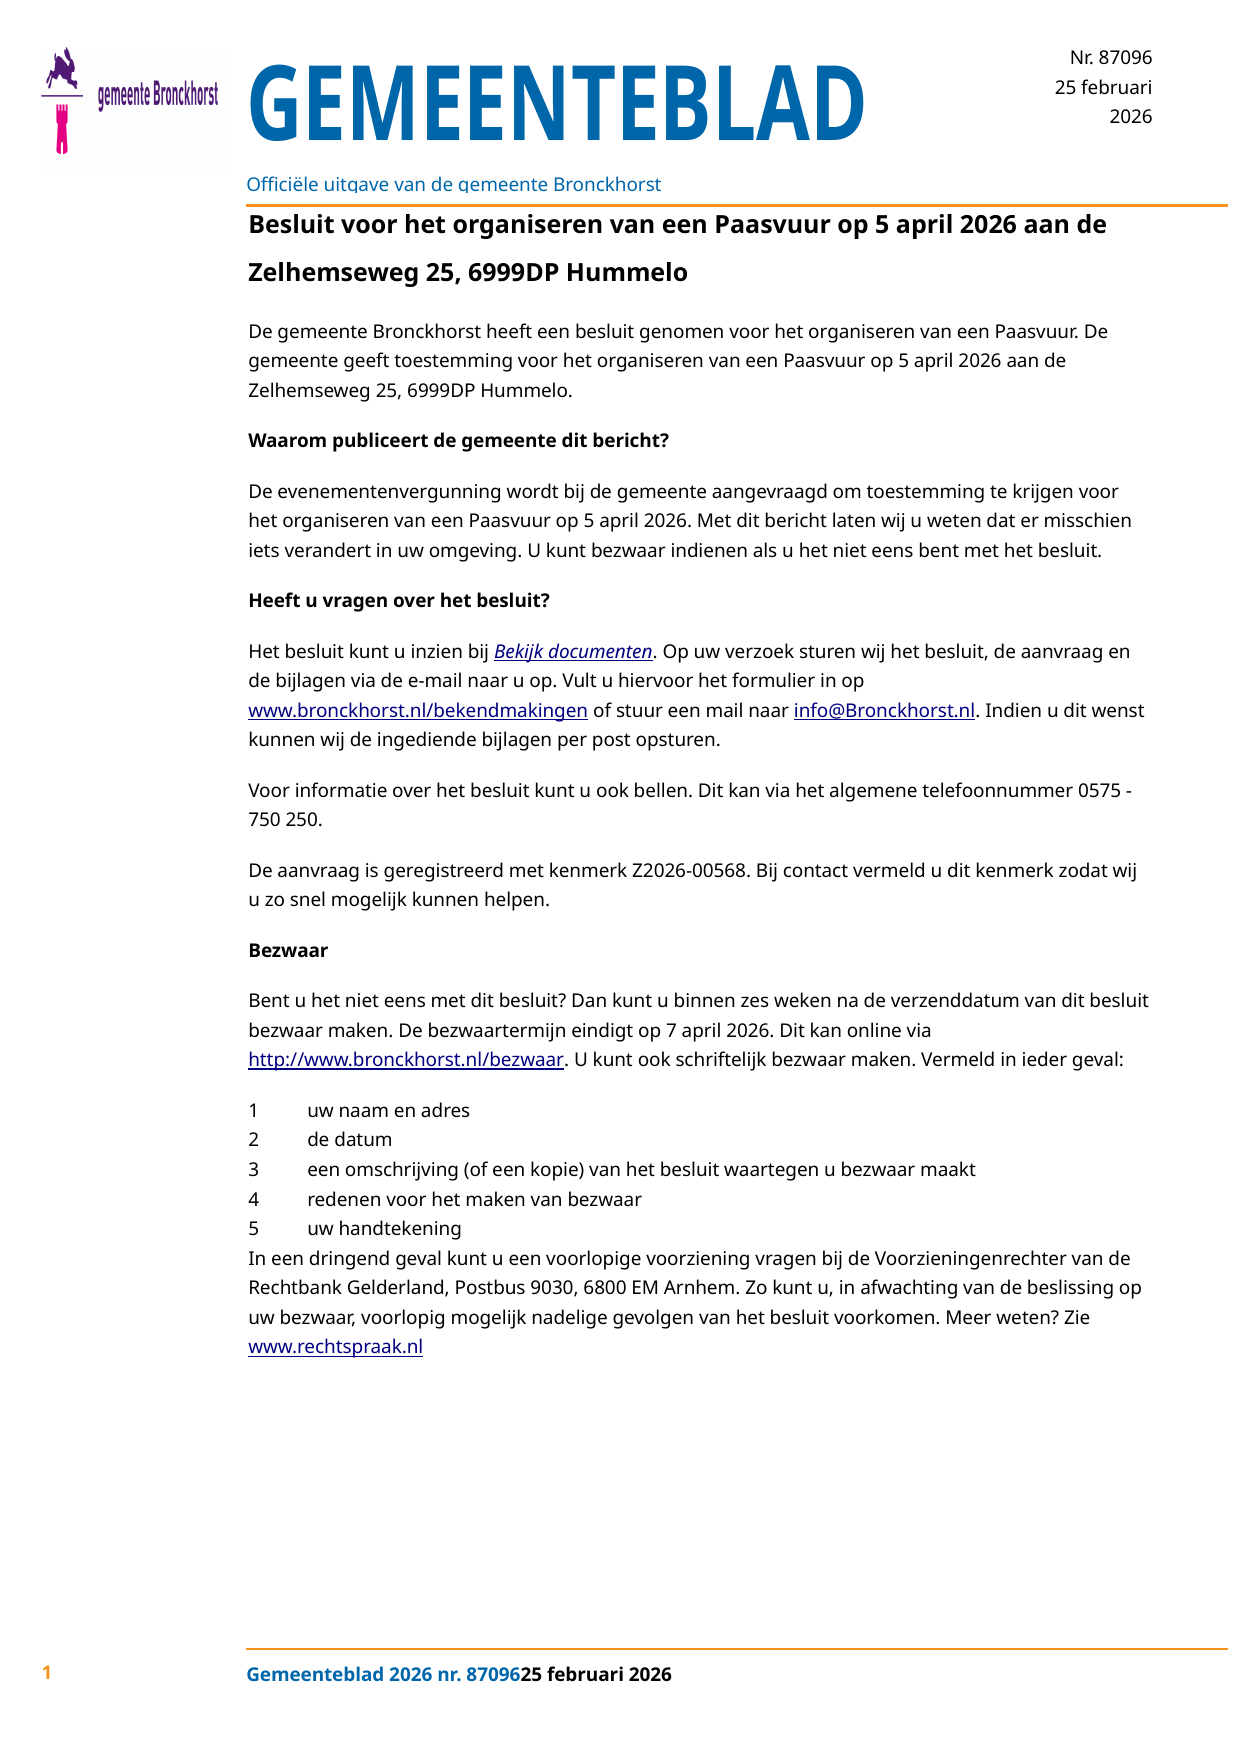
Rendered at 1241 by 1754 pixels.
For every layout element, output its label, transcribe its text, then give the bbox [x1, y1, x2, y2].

text Voor informatie over het besluit kunt u ook bellen. Dit kan via het algemene telefoonnummer 0575 - 750 250. [248, 777, 1152, 832]
text De gemeente Bronckhorst heeft een besluit genomen voor het organiseren van een Paasvuur. De gemeente geeft toestemming voor het organiseren van een Paasvuur op 5 april 2026 aan de Zelhemseweg 25, 6999DP Hummelo. [248, 318, 1152, 403]
text Besluit voor het organiseren van een Paasvuur op 5 april 2026 aan de Zelhemseweg 25, 6999DP Hummelo [248, 207, 1152, 288]
picture [41, 47, 231, 172]
list redenen voor het maken van bezwaar [248, 1186, 1152, 1212]
text De evenementenvergunning wordt bij de gemeente aangevraagd om toestemming te krijgen voor het organiseren van een Paasvuur op 5 april 2026. Met dit bericht laten wij u weten dat er misschien iets verandert in uw omgeving. U kunt bezwaar indienen als u het niet eens bent met het besluit. [248, 478, 1152, 563]
list de datum [248, 1127, 1152, 1152]
text In een dringend geval kunt u een voorlopige voorziening vragen bij de Voorzieningenrechter van de Rechtbank Gelderland, Postbus 9030, 6800 EM Arnhem. Zo kunt u, in afwachting van de beslissing op uw bezwaar, voorlopig mogelijk nadelige gevolgen van het besluit voorkomen. Meer weten? Zie www.rechtspraak.nl [248, 1245, 1152, 1359]
text Bezwaar [248, 937, 1152, 963]
list een omschrijving (of een kopie) van het besluit waartegen u bezwaar maakt [248, 1156, 1152, 1182]
text De aanvraag is geregistreerd met kenmerk Z2026-00568. Bij contact vermeld u dit kenmerk zodat wij u zo snel mogelijk kunnen helpen. [248, 857, 1152, 912]
list uw naam en adres [248, 1097, 1152, 1123]
text Heeft u vragen over het besluit? [248, 587, 1152, 613]
text Waarom publiceert de gemeente dit bericht? [248, 427, 1152, 453]
text Bent u het niet eens met dit besluit? Dan kunt u binnen zes weken na de verzenddatum van dit besluit bezwaar maken. De bezwaartermijn eindigt op 7 april 2026. Dit kan online via http://www.bronckhorst.nl/bezwaar. U kunt ook schriftelijk bezwaar maken. Vermeld in ieder geval: [248, 987, 1152, 1072]
text Het besluit kunt u inzien bij Bekijk documenten. Op uw verzoek sturen wij het besluit, de aanvraag en de bijlagen via de e-mail naar u op. Vult u hiervoor het formulier in op www.bronckhorst.nl/bekendmakingen of stuur een mail naar info@Bronckhorst.nl. Indien u dit wenst kunnen wij de ingediende bijlagen per post opsturen. [248, 638, 1152, 752]
list uw handtekening [248, 1215, 1152, 1241]
